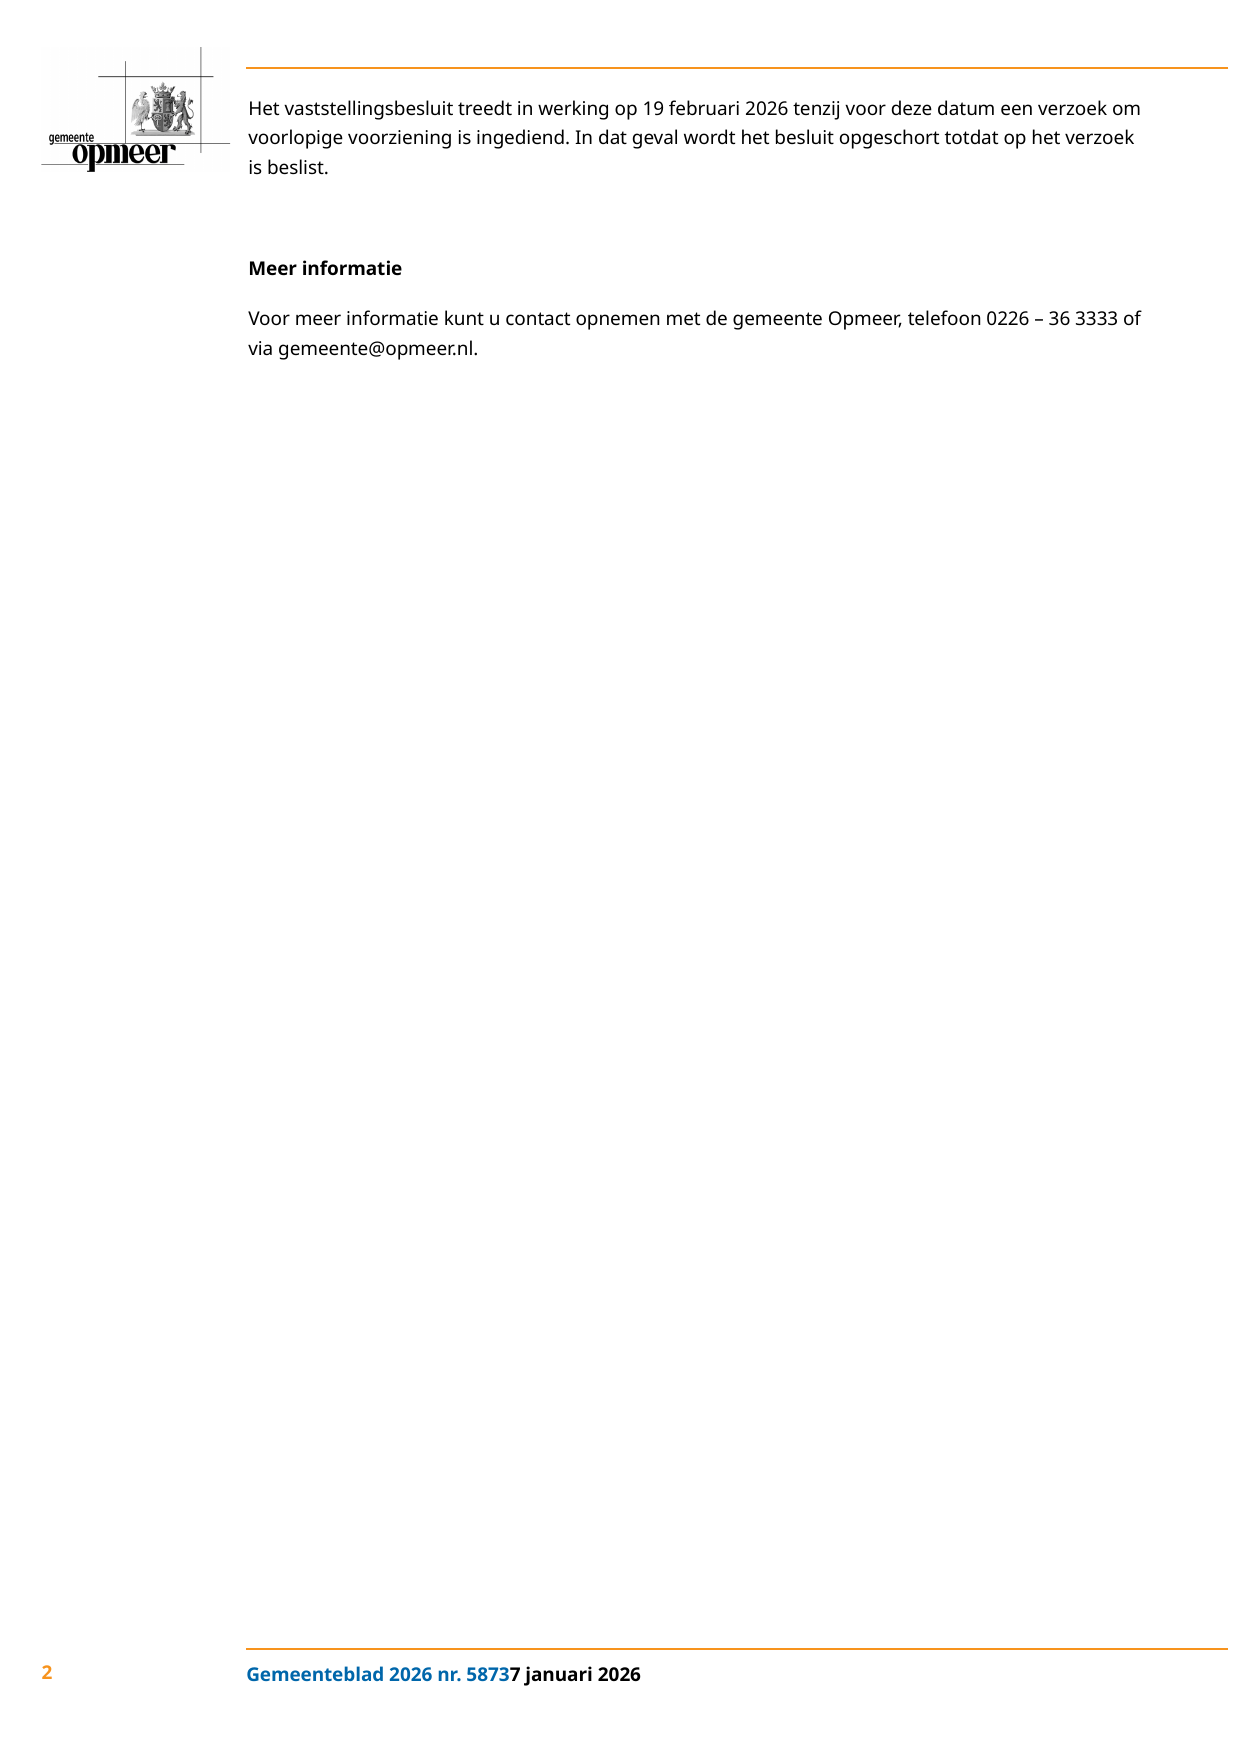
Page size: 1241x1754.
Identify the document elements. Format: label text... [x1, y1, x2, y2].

text Voor meer informatie kunt u contact opnemen met de gemeente Opmeer, telefoon 0226 – 36 3333 of via gemeente@opmeer.nl. [248, 305, 1152, 361]
text Meer informatie [248, 255, 1152, 281]
picture [41, 47, 231, 172]
text Het vaststellingsbesluit treedt in werking op 19 februari 2026 tenzij voor deze datum een verzoek om voorlopige voorziening is ingediend. In dat geval wordt het besluit opgeschort totdat op het verzoek is beslist. [248, 95, 1152, 180]
